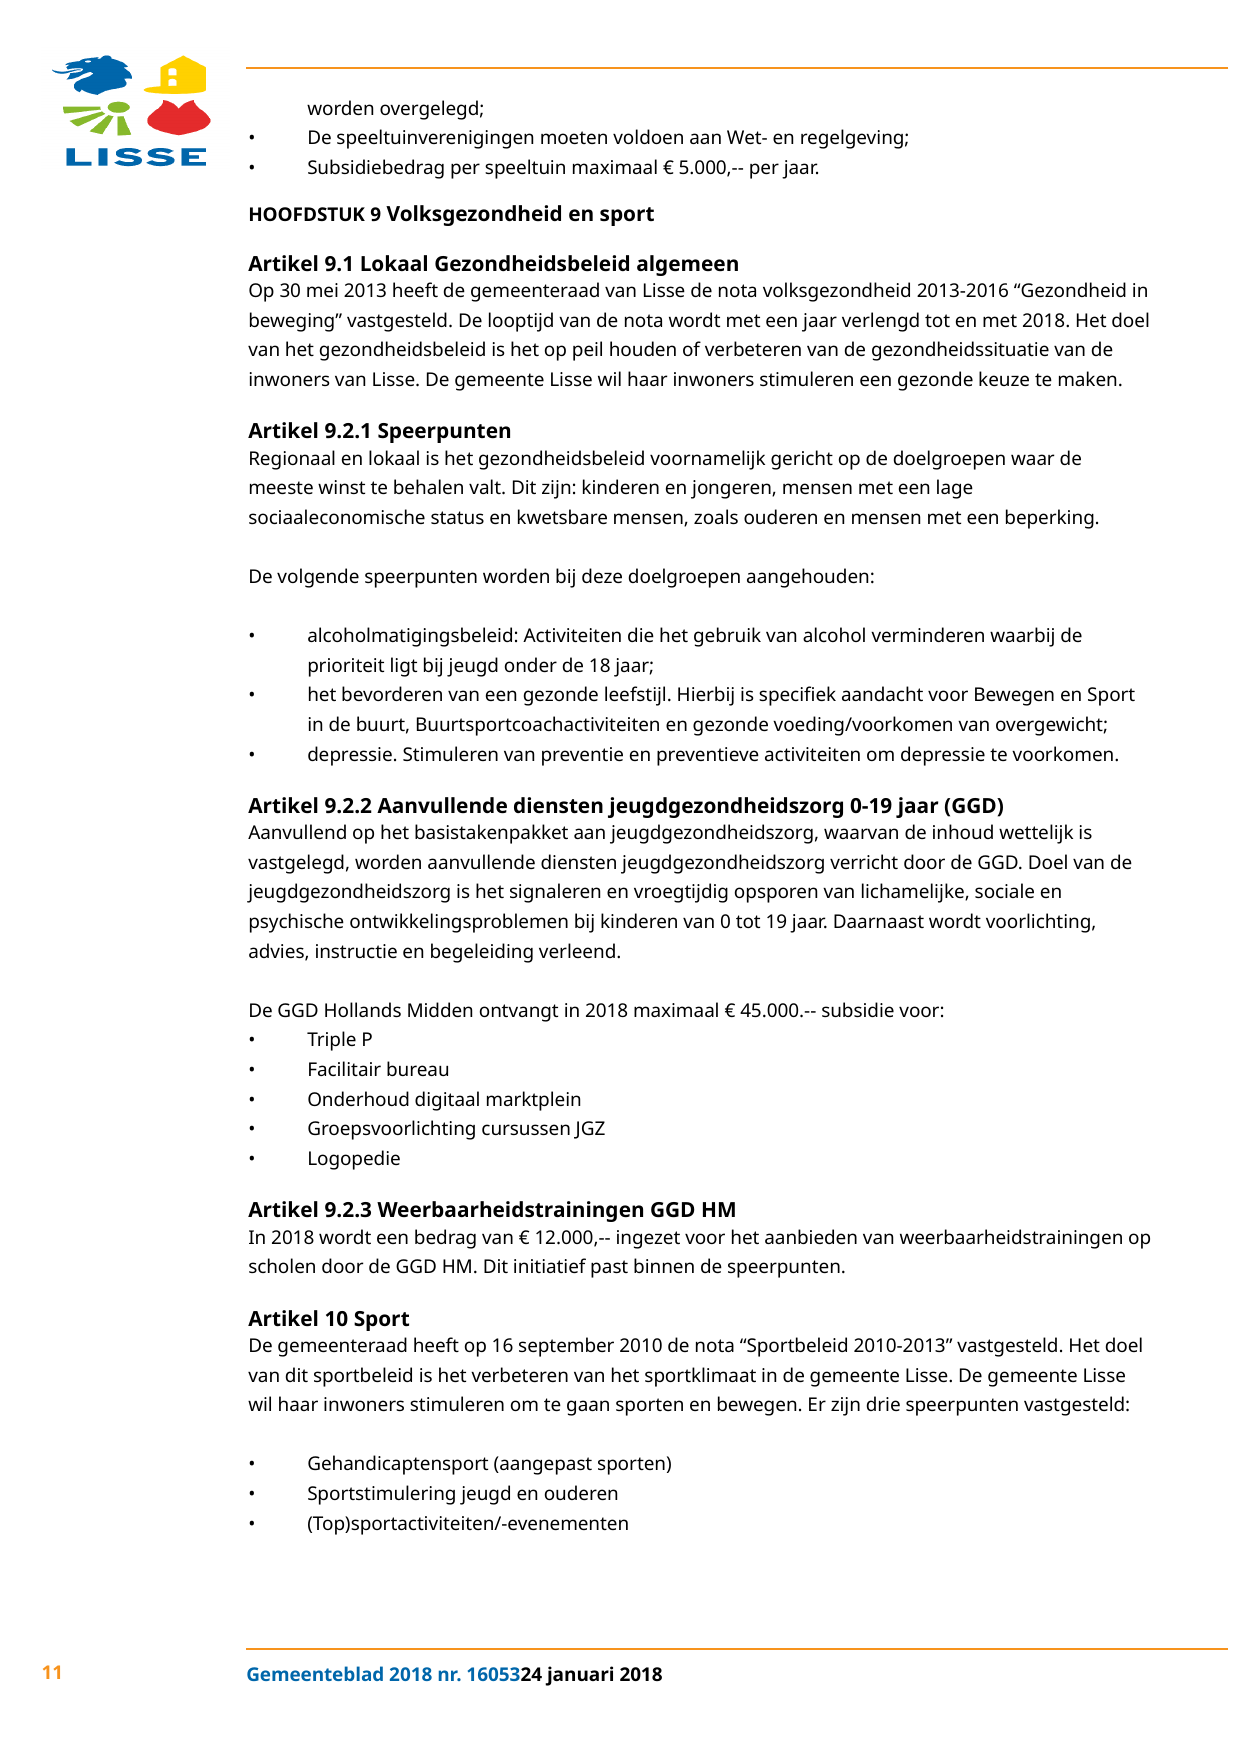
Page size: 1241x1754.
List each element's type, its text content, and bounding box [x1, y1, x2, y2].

list Subsidiebedrag per speeltuin maximaal € 5.000,-- per jaar. [248, 154, 1152, 180]
text HOOFDSTUK 9 Volksgezondheid en sport [248, 199, 1152, 228]
text Artikel 9.2.3 Weerbaarheidstrainingen GGD HM [248, 1195, 1152, 1224]
list Gehandicaptensport (aangepast sporten) [248, 1451, 1152, 1476]
text De gemeenteraad heeft op 16 september 2010 de nota “Sportbeleid 2010-2013” vastgesteld. Het doel van dit sportbeleid is het verbeteren van het sportklimaat in de gemeente Lisse. De gemeente Lisse wil haar inwoners stimuleren om te gaan sporten en bewegen. Er zijn drie speerpunten vastgesteld: [248, 1332, 1152, 1417]
text Aanvullend op het basistakenpakket aan jeugdgezondheidszorg, waarvan de inhoud wettelijk is vastgelegd, worden aanvullende diensten jeugdgezondheidszorg verricht door de GGD. Doel van de jeugdgezondheidszorg is het signaleren en vroegtijdig opsporen van lichamelijke, sociale en psychische ontwikkelingsproblemen bij kinderen van 0 tot 19 jaar. Daarnaast wordt voorlichting, advies, instructie en begeleiding verleend. [248, 819, 1152, 964]
text Regionaal en lokaal is het gezondheidsbeleid voornamelijk gericht op de doelgroepen waar de meeste winst te behalen valt. Dit zijn: kinderen en jongeren, mensen met een lage sociaaleconomische status en kwetsbare mensen, zoals ouderen en mensen met een beperking. [248, 445, 1152, 530]
text De GGD Hollands Midden ontvangt in 2018 maximaal € 45.000.-- subsidie voor: [248, 997, 1152, 1023]
text Op 30 mei 2013 heeft de gemeenteraad van Lisse de nota volksgezondheid 2013-2016 “Gezondheid in beweging” vastgesteld. De looptijd van de nota wordt met een jaar verlengd tot en met 2018. Het doel van het gezondheidsbeleid is het op peil houden of verbeteren van de gezondheidssituatie van de inwoners van Lisse. De gemeente Lisse wil haar inwoners stimuleren een gezonde keuze te maken. [248, 277, 1152, 392]
list Facilitair bureau [248, 1056, 1152, 1082]
text Artikel 10 Sport [248, 1304, 1152, 1332]
list De speeltuinverenigingen moeten voldoen aan Wet- en regelgeving; [248, 124, 1152, 150]
text De volgende speerpunten worden bij deze doelgroepen aangehouden: [248, 563, 1152, 589]
text Artikel 9.2.2 Aanvullende diensten jeugdgezondheidszorg 0-19 jaar (GGD) [248, 791, 1152, 819]
list (Top)sportactiviteiten/-evenementen [248, 1510, 1152, 1536]
list Logopedie [248, 1145, 1152, 1171]
list alcoholmatigingsbeleid: Activiteiten die het gebruik van alcohol verminderen waarbij de prioriteit ligt bij jeugd onder de 18 jaar; [248, 622, 1152, 678]
list worden overgelegd; [248, 95, 1152, 121]
picture [41, 47, 231, 172]
text Artikel 9.1 Lokaal Gezondheidsbeleid algemeen [248, 249, 1152, 277]
list depressie. Stimuleren van preventie en preventieve activiteiten om depressie te voorkomen. [248, 741, 1152, 766]
list het bevorderen van een gezonde leefstijl. Hierbij is specifiek aandacht voor Bewegen en Sport in de buurt, Buurtsportcoachactiviteiten en gezonde voeding/voorkomen van overgewicht; [248, 682, 1152, 737]
text Artikel 9.2.1 Speerpunten [248, 416, 1152, 445]
list Triple P [248, 1027, 1152, 1052]
text In 2018 wordt een bedrag van € 12.000,-- ingezet voor het aanbieden van weerbaarheidstrainingen op scholen door de GGD HM. Dit initiatief past binnen de speerpunten. [248, 1224, 1152, 1279]
list Onderhoud digitaal marktplein [248, 1086, 1152, 1112]
list Sportstimulering jeugd en ouderen [248, 1480, 1152, 1506]
list Groepsvoorlichting cursussen JGZ [248, 1115, 1152, 1141]
